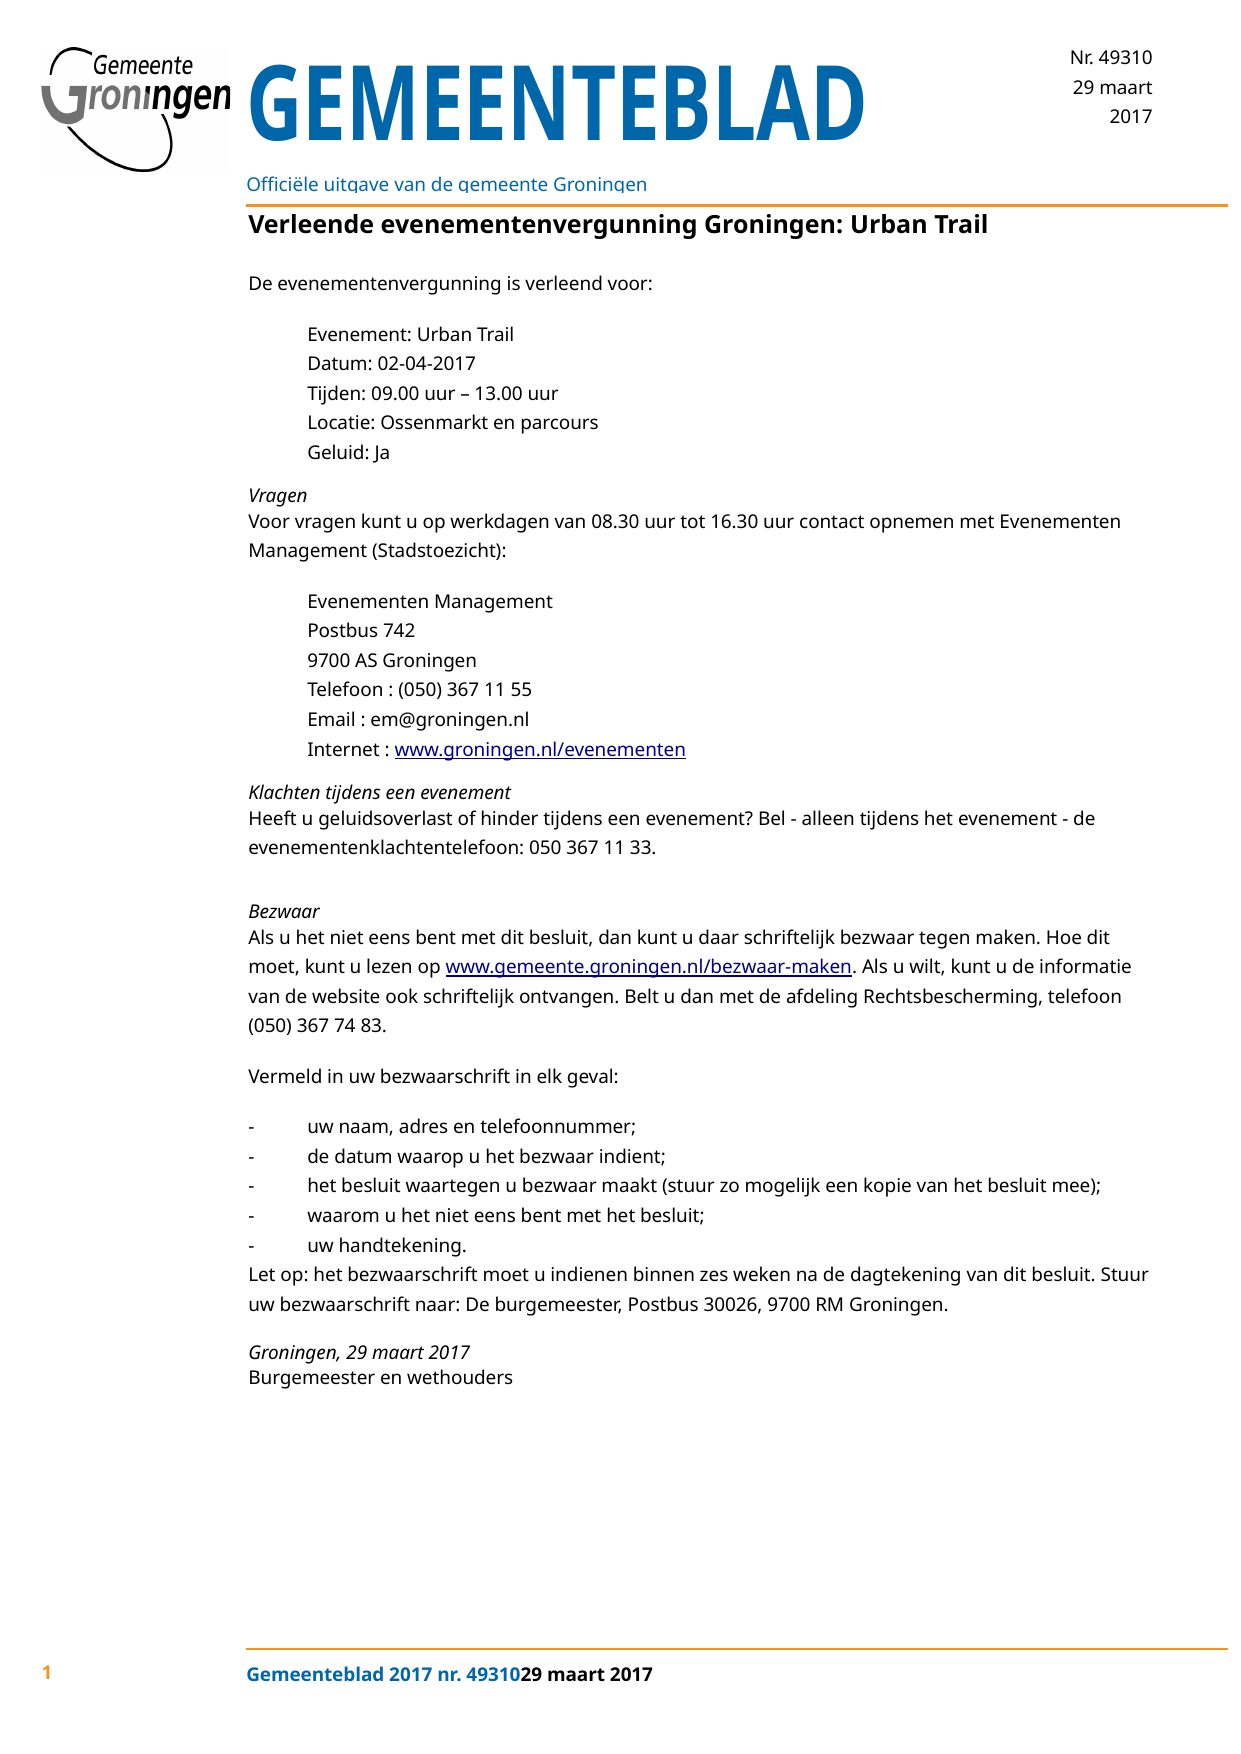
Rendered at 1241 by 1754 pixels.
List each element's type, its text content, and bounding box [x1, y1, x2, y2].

list de datum waarop u het bezwaar indient; [248, 1143, 1152, 1169]
text Bezwaar [248, 898, 1152, 924]
picture [41, 47, 231, 172]
list Postbus 742 [248, 617, 1152, 643]
text Vragen [248, 482, 1152, 508]
list Internet : www.groningen.nl/evenementen [248, 736, 1152, 762]
text Verleende evenementenvergunning Groningen: Urban Trail [248, 207, 1152, 241]
list Email : em@groningen.nl [248, 706, 1152, 732]
list Evenement: Urban Trail [248, 321, 1152, 346]
list uw handtekening. [248, 1232, 1152, 1258]
text Als u het niet eens bent met dit besluit, dan kunt u daar schriftelijk bezwaar tegen maken. Hoe dit moet, kunt u lezen op www.gemeente.groningen.nl/bezwaar-maken. Als u wilt, kunt u de informatie van de website ook schriftelijk ontvangen. Belt u dan met de afdeling Rechtsbescherming, telefoon (050) 367 74 83. [248, 924, 1152, 1038]
list het besluit waartegen u bezwaar maakt (stuur zo mogelijk een kopie van het besluit mee); [248, 1173, 1152, 1198]
text De evenementenvergunning is verleend voor: [248, 270, 1152, 296]
list Tijden: 09.00 uur – 13.00 uur [248, 380, 1152, 406]
list waarom u het niet eens bent met het besluit; [248, 1202, 1152, 1228]
text Burgemeester en wethouders [248, 1364, 1152, 1390]
text Klachten tijdens een evenement [248, 779, 1152, 805]
text Heeft u geluidsoverlast of hinder tijdens een evenement? Bel - alleen tijdens het evenement - de evenementenklachtentelefoon: 050 367 11 33. [248, 805, 1152, 860]
list uw naam, adres en telefoonnummer; [248, 1113, 1152, 1139]
text Voor vragen kunt u op werkdagen van 08.30 uur tot 16.30 uur contact opnemen met Evenementen Management (Stadstoezicht): [248, 508, 1152, 563]
list 9700 AS Groningen [248, 647, 1152, 673]
text Vermeld in uw bezwaarschrift in elk geval: [248, 1063, 1152, 1089]
list Datum: 02-04-2017 [248, 350, 1152, 376]
list Evenementen Management [248, 588, 1152, 614]
list Geluid: Ja [248, 439, 1152, 465]
text Let op: het bezwaarschrift moet u indienen binnen zes weken na de dagtekening van dit besluit. Stuur uw bezwaarschrift naar: De burgemeester, Postbus 30026, 9700 RM Groningen. [248, 1261, 1152, 1317]
list Telefoon : (050) 367 11 55 [248, 677, 1152, 702]
list Locatie: Ossenmarkt en parcours [248, 409, 1152, 435]
text Groningen, 29 maart 2017 [248, 1339, 1152, 1364]
